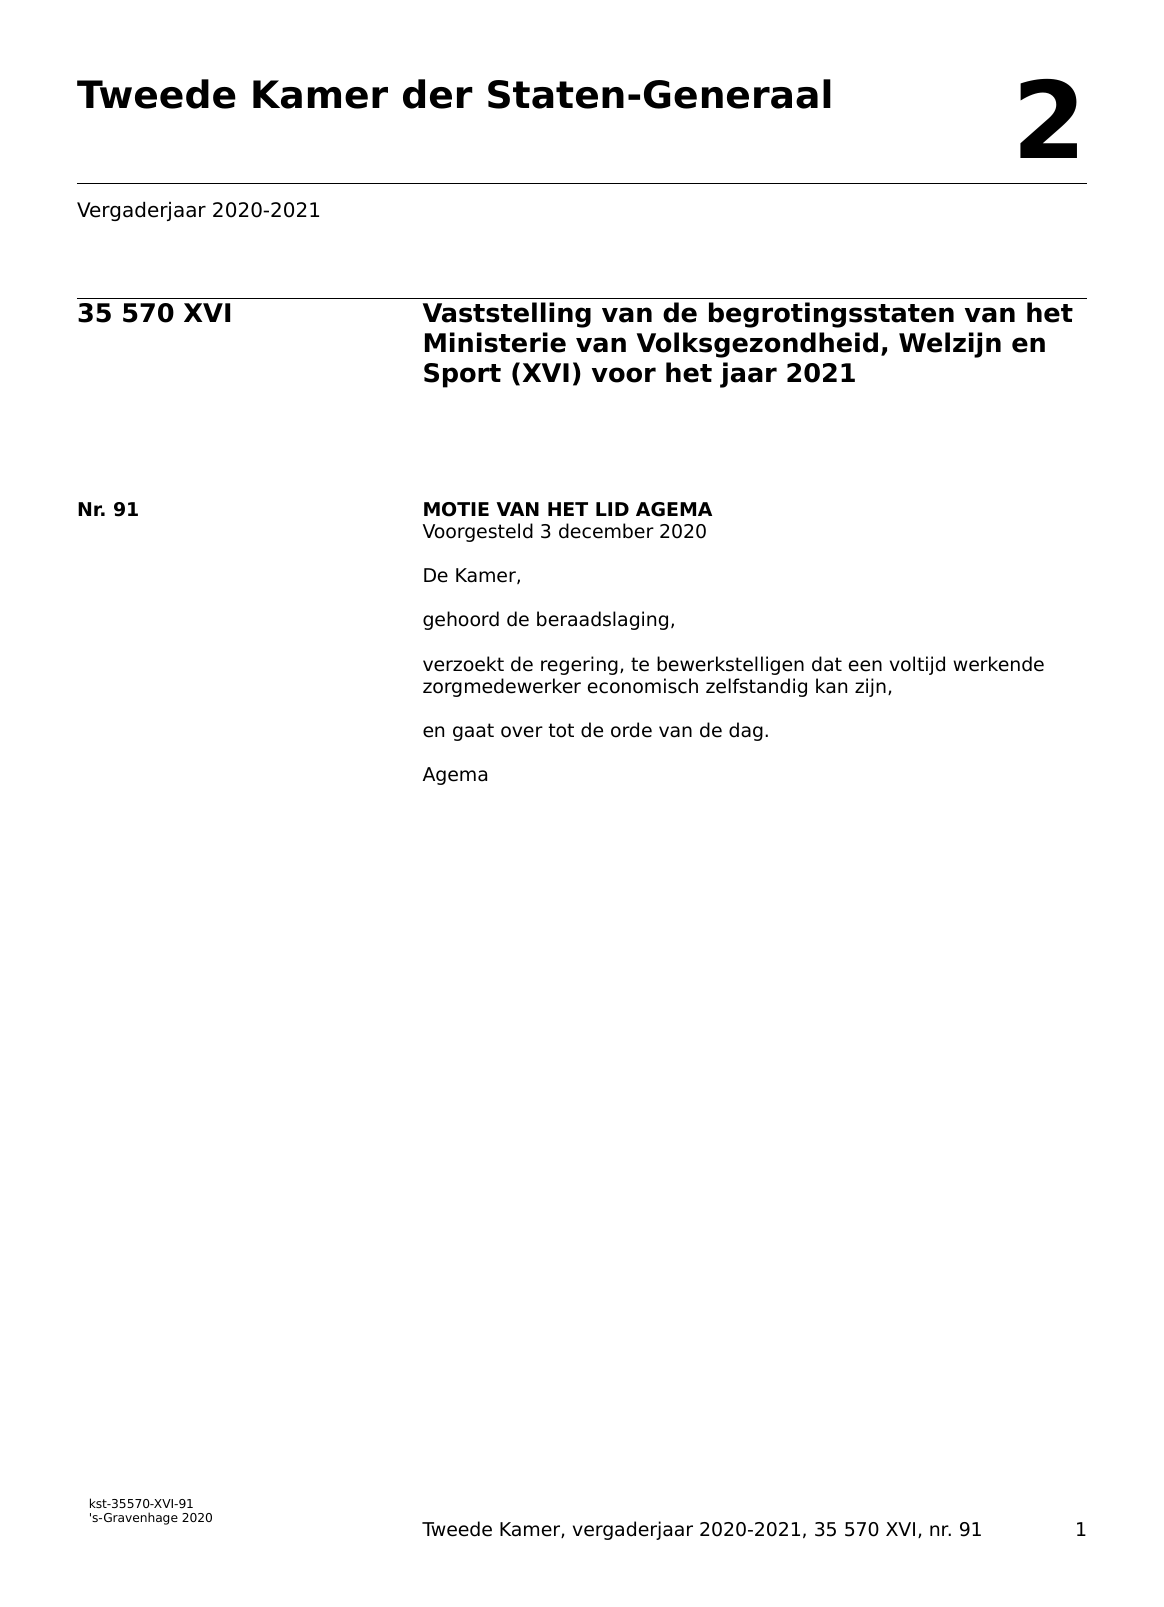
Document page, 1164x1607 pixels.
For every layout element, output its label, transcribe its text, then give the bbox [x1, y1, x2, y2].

table_header 2 [886, 59, 1087, 183]
text Voorgesteld 3 december 2020 [422, 521, 1087, 543]
subtitle 35 570 XVI Vaststelling van de begrotingsstaten van het Ministerie van Volksgezondheid, Welzijn en Sport (XVI) voor het jaar 2021 [77, 299, 1087, 388]
text De Kamer, [422, 565, 1087, 587]
text en gaat over tot de orde van de dag. [422, 720, 1087, 742]
text 's-Gravenhage 2020 [88, 1511, 323, 1525]
text kst-35570-XVI-91 [88, 1497, 323, 1511]
table_header Tweede Kamer der Staten-Generaal [77, 59, 886, 183]
table_cell Vergaderjaar 2020-2021 [77, 184, 1087, 298]
text gehoord de beraadslaging, [422, 609, 1087, 631]
text verzoekt de regering, te bewerkstelligen dat een voltijd werkende zorgmedewerker economisch zelfstandig kan zijn, [422, 653, 1087, 697]
text Agema [422, 764, 1087, 786]
subtitle Nr. 91 MOTIE VAN HET LID AGEMA [77, 499, 1087, 521]
